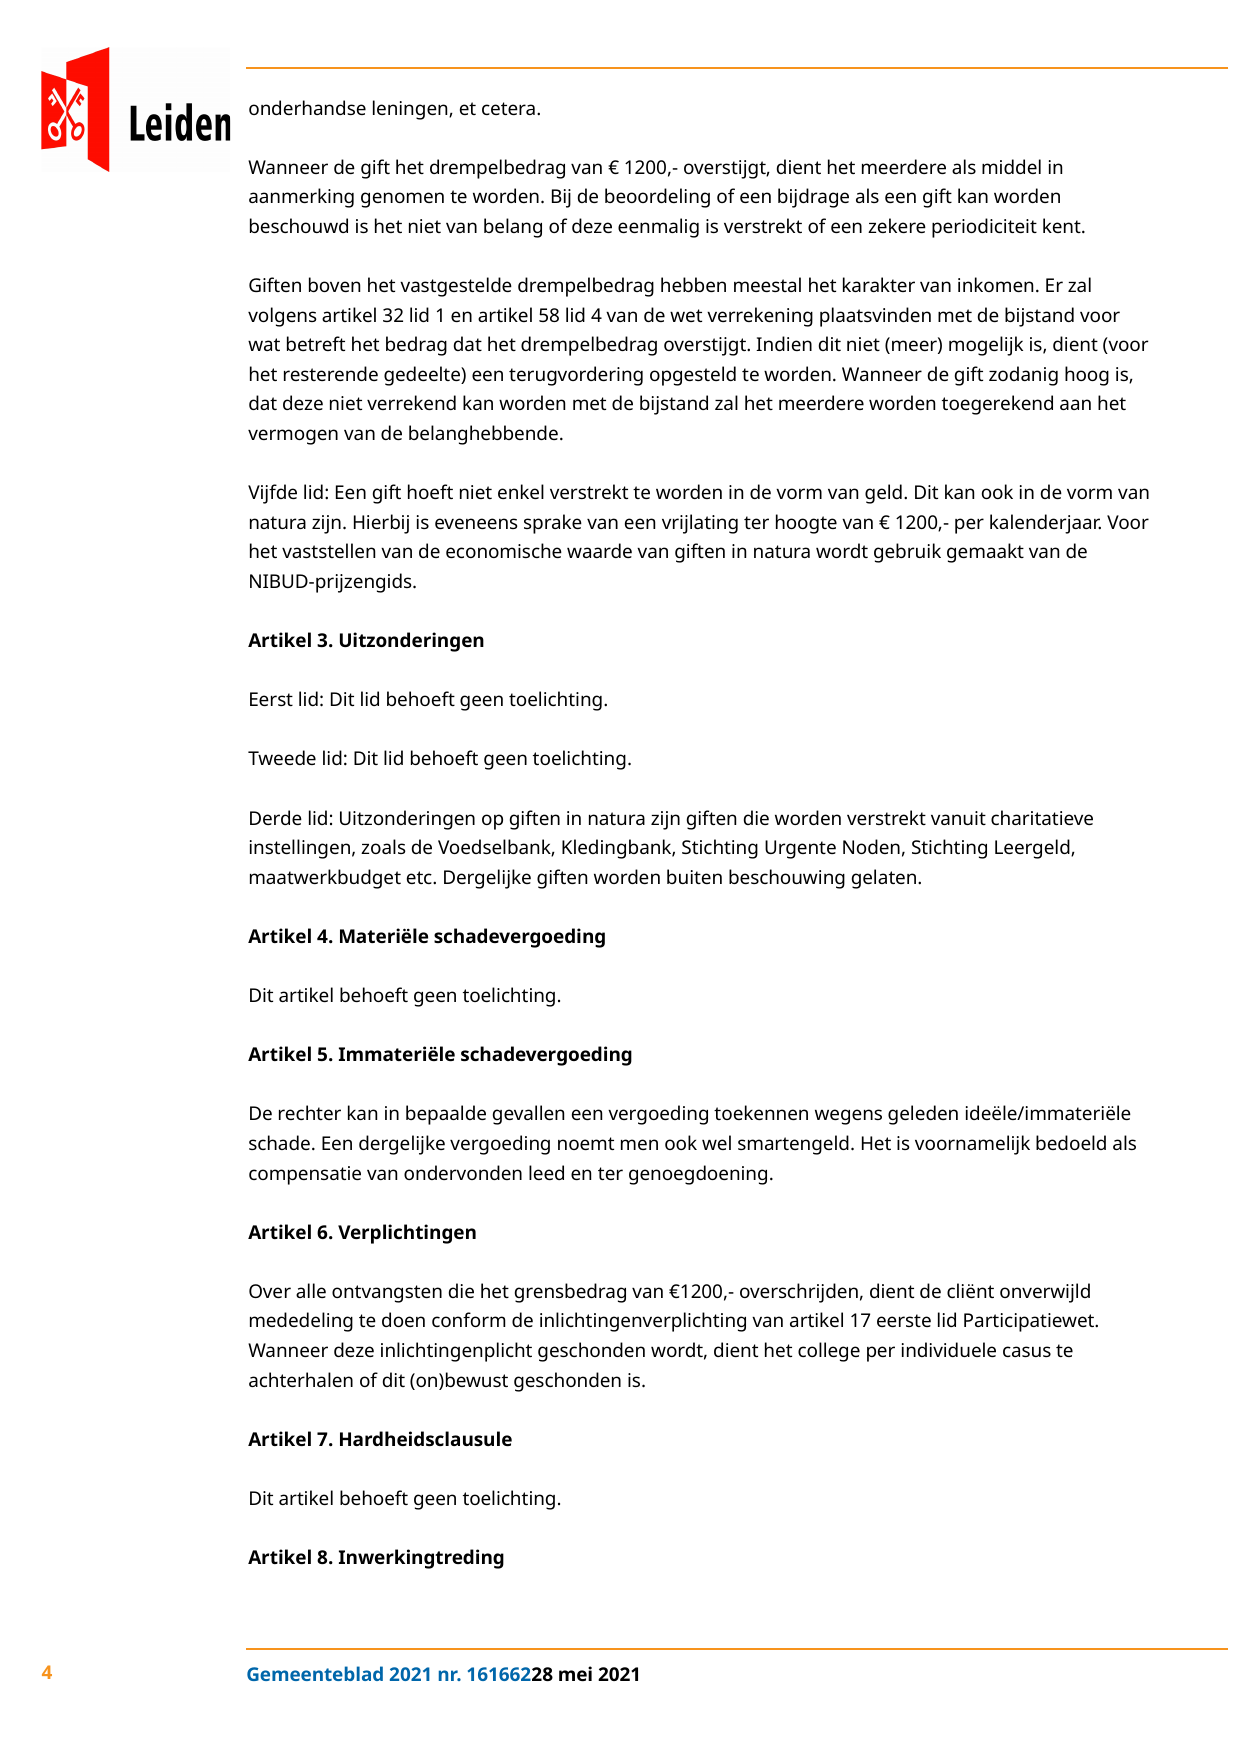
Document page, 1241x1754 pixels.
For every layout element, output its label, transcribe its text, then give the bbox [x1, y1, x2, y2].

text Vijfde lid: Een gift hoeft niet enkel verstrekt te worden in de vorm van geld. Dit kan ook in de vorm van natura zijn. Hierbij is eveneens sprake van een vrijlating ter hoogte van € 1200,- per kalenderjaar. Voor het vaststellen van de economische waarde van giften in natura wordt gebruik gemaakt van de NIBUD-prijzengids. [248, 479, 1152, 594]
picture [41, 47, 231, 172]
text Dit artikel behoeft geen toelichting. [248, 982, 1152, 1008]
text Artikel 7. Hardheidsclausule [248, 1426, 1152, 1452]
text Giften boven het vastgestelde drempelbedrag hebben meestal het karakter van inkomen. Er zal volgens artikel 32 lid 1 en artikel 58 lid 4 van de wet verrekening plaatsvinden met de bijstand voor wat betreft het bedrag dat het drempelbedrag overstijgt. Indien dit niet (meer) mogelijk is, dient (voor het resterende gedeelte) een terugvordering opgesteld te worden. Wanneer de gift zodanig hoog is, dat deze niet verrekend kan worden met de bijstand zal het meerdere worden toegerekend aan het vermogen van de belanghebbende. [248, 272, 1152, 446]
text Artikel 4. Materiële schadevergoeding [248, 923, 1152, 949]
text Wanneer de gift het drempelbedrag van € 1200,- overstijgt, dient het meerdere als middel in aanmerking genomen te worden. Bij de beoordeling of een bijdrage als een gift kan worden beschouwd is het niet van belang of deze eenmalig is verstrekt of een zekere periodiciteit kent. [248, 154, 1152, 239]
text Eerst lid: Dit lid behoeft geen toelichting. [248, 686, 1152, 712]
text Artikel 5. Immateriële schadevergoeding [248, 1041, 1152, 1067]
text Artikel 6. Verplichtingen [248, 1219, 1152, 1245]
text Over alle ontvangsten die het grensbedrag van €1200,- overschrijden, dient de cliënt onverwijld mededeling te doen conform de inlichtingenverplichting van artikel 17 eerste lid Participatiewet. Wanneer deze inlichtingenplicht geschonden wordt, dient het college per individuele casus te achterhalen of dit (on)bewust geschonden is. [248, 1278, 1152, 1393]
text Dit artikel behoeft geen toelichting. [248, 1485, 1152, 1511]
text Artikel 8. Inwerkingtreding [248, 1544, 1152, 1570]
text De rechter kan in bepaalde gevallen een vergoeding toekennen wegens geleden ideële/immateriële schade. Een dergelijke vergoeding noemt men ook wel smartengeld. Het is voornamelijk bedoeld als compensatie van ondervonden leed en ter genoegdoening. [248, 1101, 1152, 1186]
text Artikel 3. Uitzonderingen [248, 627, 1152, 653]
text onderhandse leningen, et cetera. [248, 95, 1152, 121]
text Tweede lid: Dit lid behoeft geen toelichting. [248, 746, 1152, 771]
text Derde lid: Uitzonderingen op giften in natura zijn giften die worden verstrekt vanuit charitatieve instellingen, zoals de Voedselbank, Kledingbank, Stichting Urgente Noden, Stichting Leergeld, maatwerkbudget etc. Dergelijke giften worden buiten beschouwing gelaten. [248, 805, 1152, 890]
